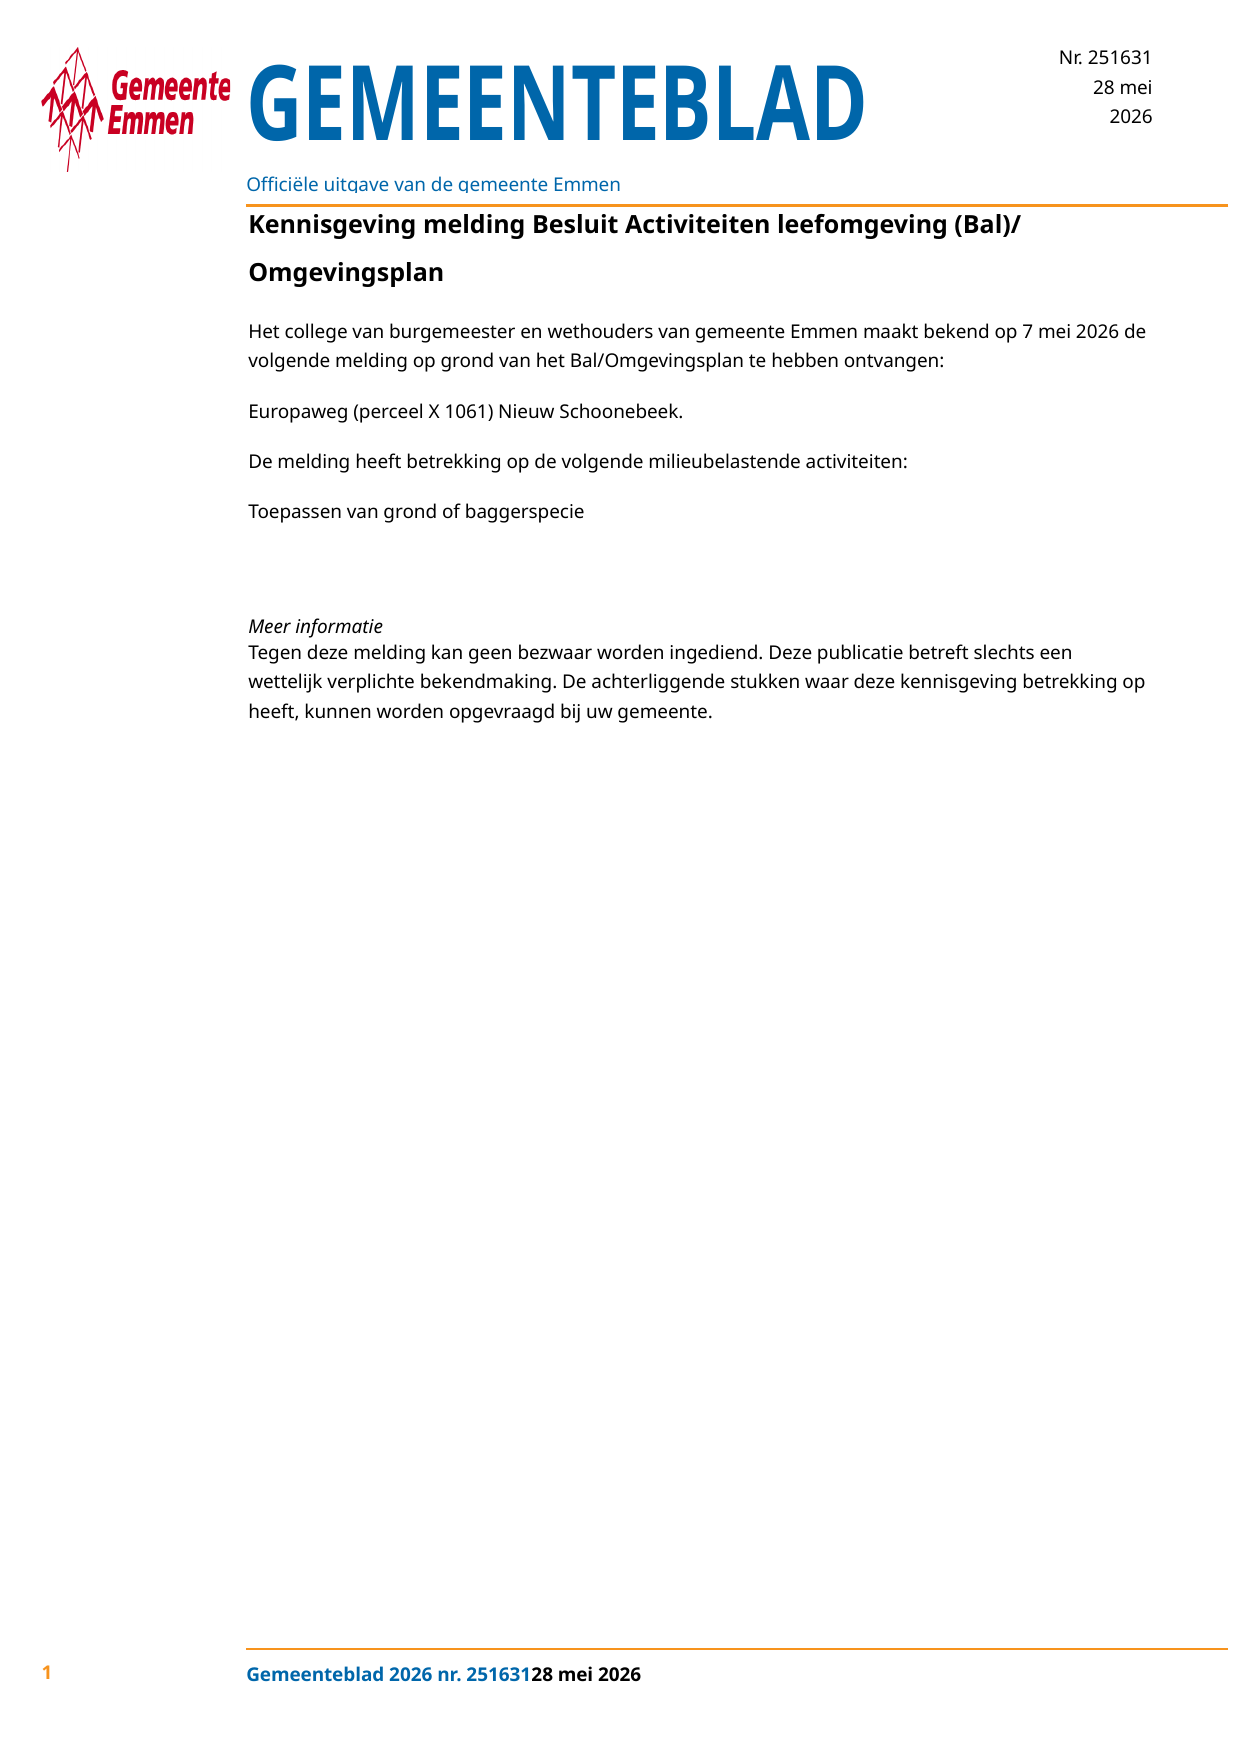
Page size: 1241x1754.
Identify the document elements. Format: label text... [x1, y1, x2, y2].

picture [41, 47, 231, 172]
text Toepassen van grond of baggerspecie [248, 499, 1152, 524]
text Meer informatie [248, 613, 1152, 639]
text Tegen deze melding kan geen bezwaar worden ingediend. Deze publicatie betreft slechts een wettelijk verplichte bekendmaking. De achterliggende stukken waar deze kennisgeving betrekking op heeft, kunnen worden opgevraagd bij uw gemeente. [248, 639, 1152, 724]
text Kennisgeving melding Besluit Activiteiten leefomgeving (Bal)/ Omgevingsplan [248, 207, 1152, 288]
text Europaweg (perceel X 1061) Nieuw Schoonebeek. [248, 398, 1152, 424]
text De melding heeft betrekking op de volgende milieubelastende activiteiten: [248, 448, 1152, 474]
text Het college van burgemeester en wethouders van gemeente Emmen maakt bekend op 7 mei 2026 de volgende melding op grond van het Bal/Omgevingsplan te hebben ontvangen: [248, 318, 1152, 373]
